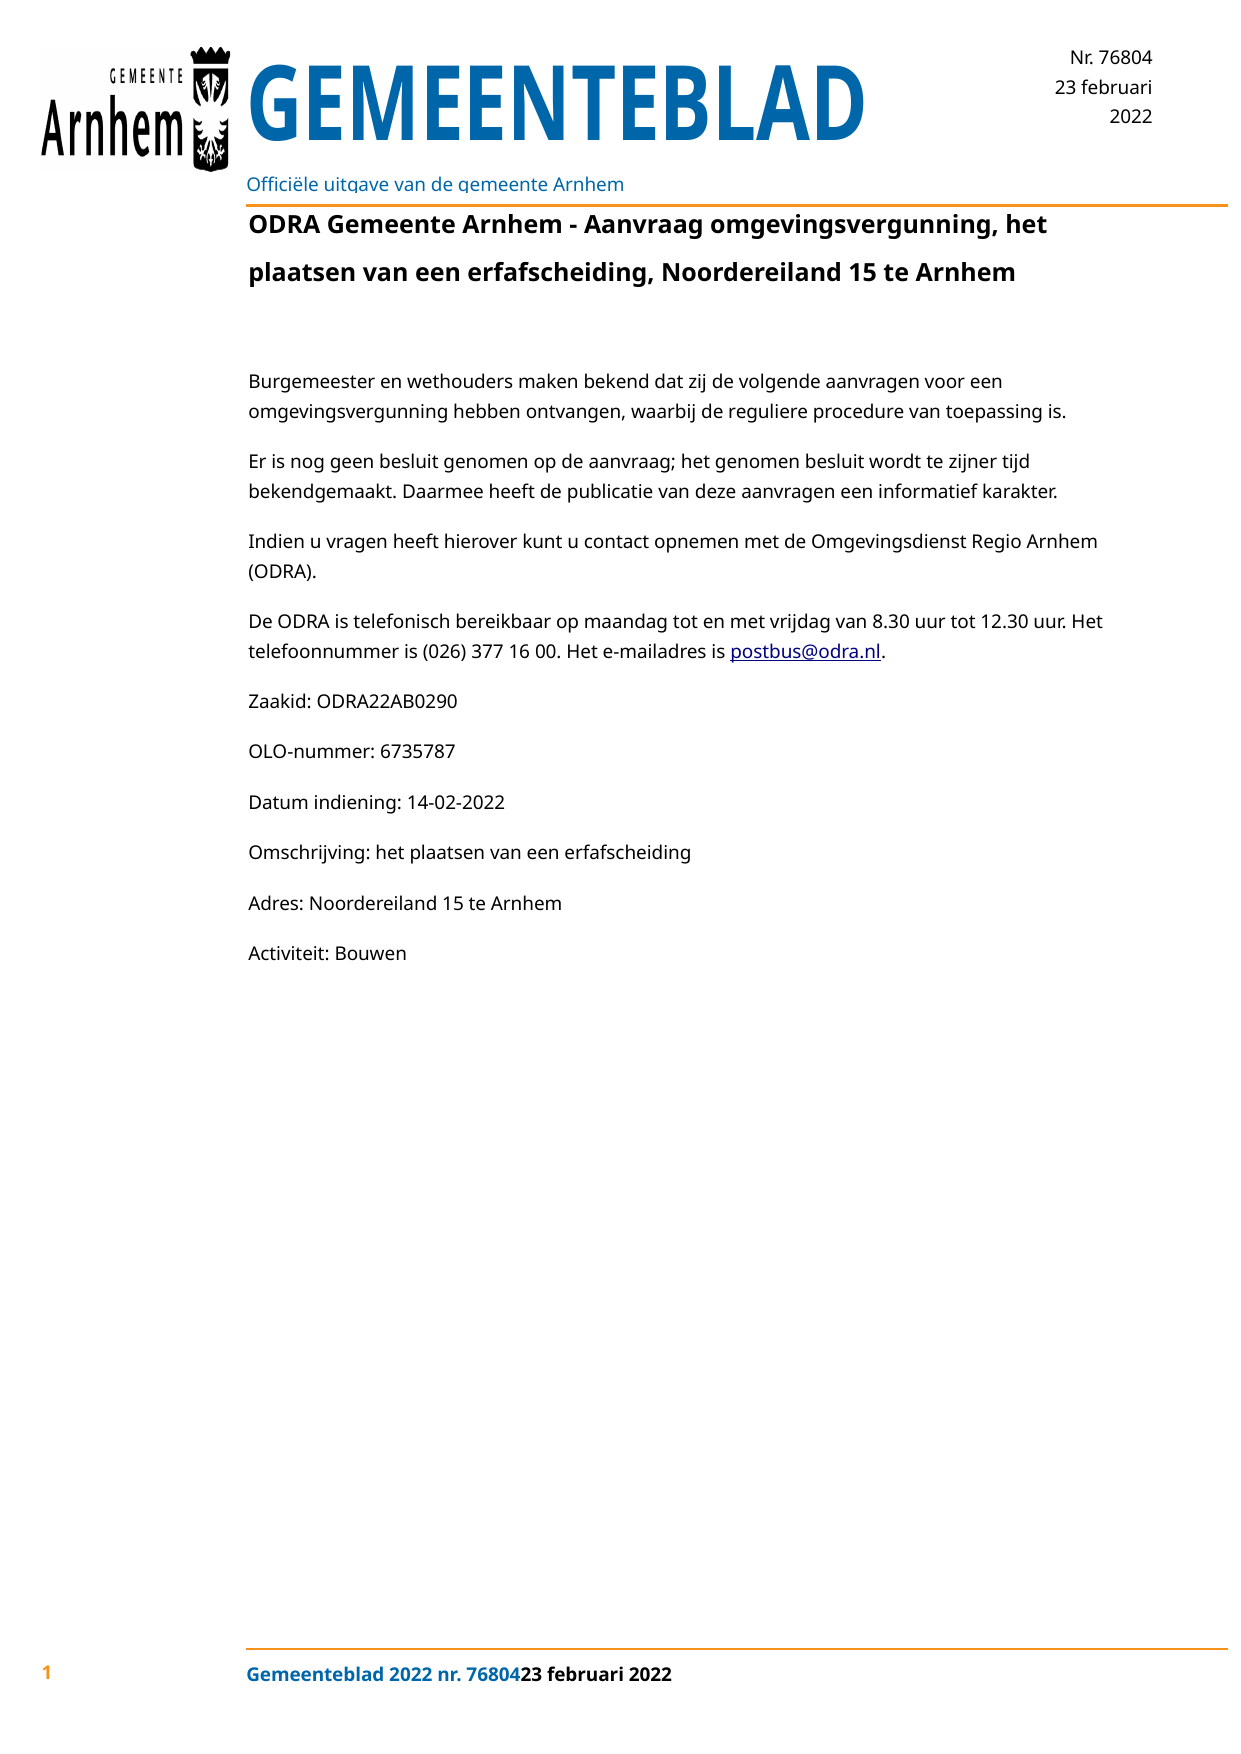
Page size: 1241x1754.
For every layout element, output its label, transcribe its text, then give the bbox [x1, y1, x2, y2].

text Omschrijving: het plaatsen van een erfafscheiding [248, 839, 1152, 865]
text Activiteit: Bouwen [248, 940, 1152, 966]
text Er is nog geen besluit genomen op de aanvraag; het genomen besluit wordt te zijner tijd bekendgemaakt. Daarmee heeft de publicatie van deze aanvragen een informatief karakter. [248, 448, 1152, 504]
text Burgemeester en wethouders maken bekend dat zij de volgende aanvragen voor een omgevingsvergunning hebben ontvangen, waarbij de reguliere procedure van toepassing is. [248, 368, 1152, 424]
text Zaakid: ODRA22AB0290 [248, 688, 1152, 714]
text Datum indiening: 14-02-2022 [248, 789, 1152, 815]
text OLO-nummer: 6735787 [248, 739, 1152, 764]
text Adres: Noordereiland 15 te Arnhem [248, 890, 1152, 916]
text Indien u vragen heeft hierover kunt u contact opnemen met de Omgevingsdienst Regio Arnhem (ODRA). [248, 528, 1152, 584]
picture [41, 47, 231, 172]
text ODRA Gemeente Arnhem - Aanvraag omgevingsvergunning, het plaatsen van een erfafscheiding, Noordereiland 15 te Arnhem [248, 207, 1152, 288]
text De ODRA is telefonisch bereikbaar op maandag tot en met vrijdag van 8.30 uur tot 12.30 uur. Het telefoonnummer is (026) 377 16 00. Het e-mailadres is postbus@odra.nl. [248, 608, 1152, 664]
